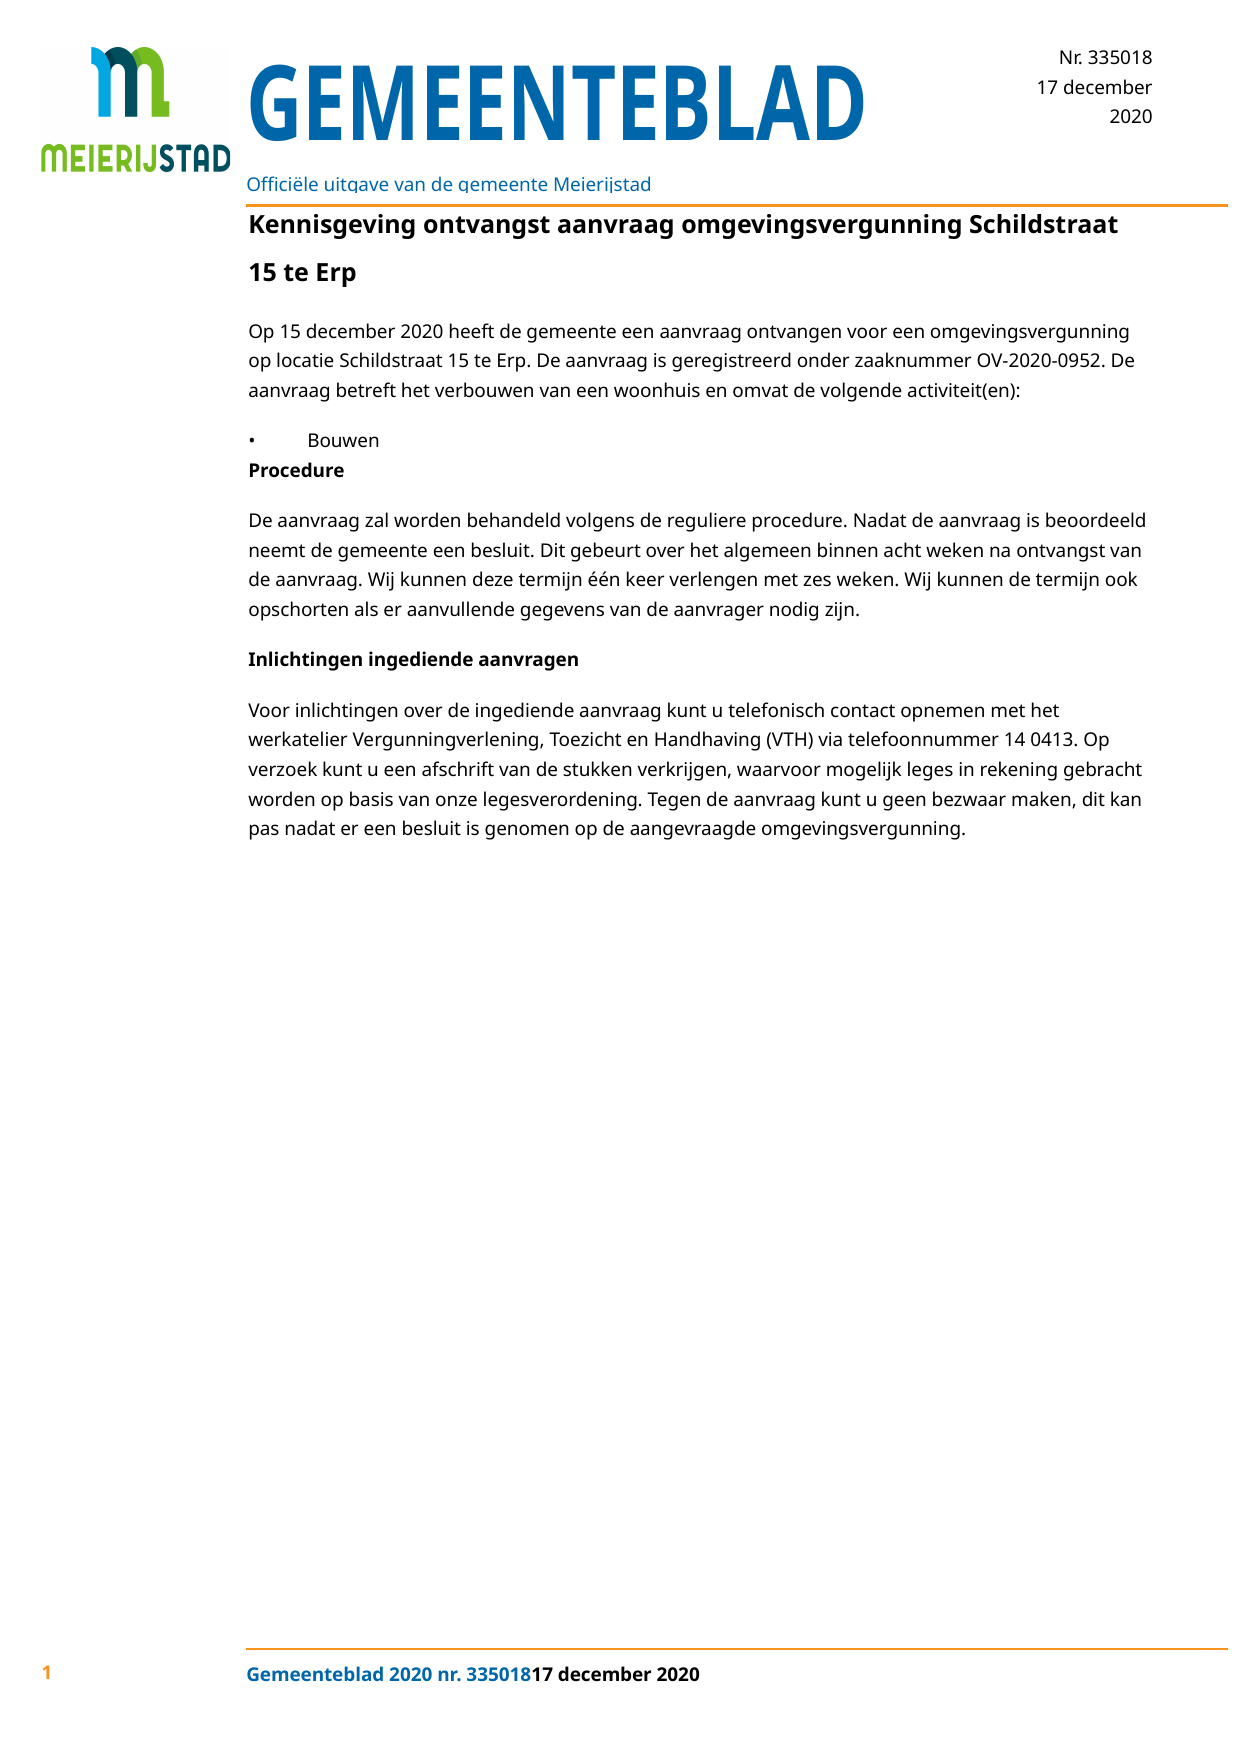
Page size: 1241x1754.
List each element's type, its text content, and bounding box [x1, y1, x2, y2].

text Voor inlichtingen over de ingediende aanvraag kunt u telefonisch contact opnemen met het werkatelier Vergunningverlening, Toezicht en Handhaving (VTH) via telefoonnummer 14 0413. Op verzoek kunt u een afschrift van de stukken verkrijgen, waarvoor mogelijk leges in rekening gebracht worden op basis van onze legesverordening. Tegen de aanvraag kunt u geen bezwaar maken, dit kan pas nadat er een besluit is genomen op de aangevraagde omgevingsvergunning. [248, 697, 1152, 841]
text De aanvraag zal worden behandeld volgens de reguliere procedure. Nadat de aanvraag is beoordeeld neemt de gemeente een besluit. Dit gebeurt over het algemeen binnen acht weken na ontvangst van de aanvraag. Wij kunnen deze termijn één keer verlengen met zes weken. Wij kunnen de termijn ook opschorten als er aanvullende gegevens van de aanvrager nodig zijn. [248, 507, 1152, 622]
text Kennisgeving ontvangst aanvraag omgevingsvergunning Schildstraat 15 te Erp [248, 207, 1152, 288]
text Op 15 december 2020 heeft de gemeente een aanvraag ontvangen voor een omgevingsvergunning op locatie Schildstraat 15 te Erp. De aanvraag is geregistreerd onder zaaknummer OV-2020-0952. De aanvraag betreft het verbouwen van een woonhuis en omvat de volgende activiteit(en): [248, 318, 1152, 403]
picture [41, 47, 231, 172]
text Inlichtingen ingediende aanvragen [248, 647, 1152, 672]
text Procedure [248, 457, 1152, 483]
list Bouwen [248, 427, 1152, 453]
